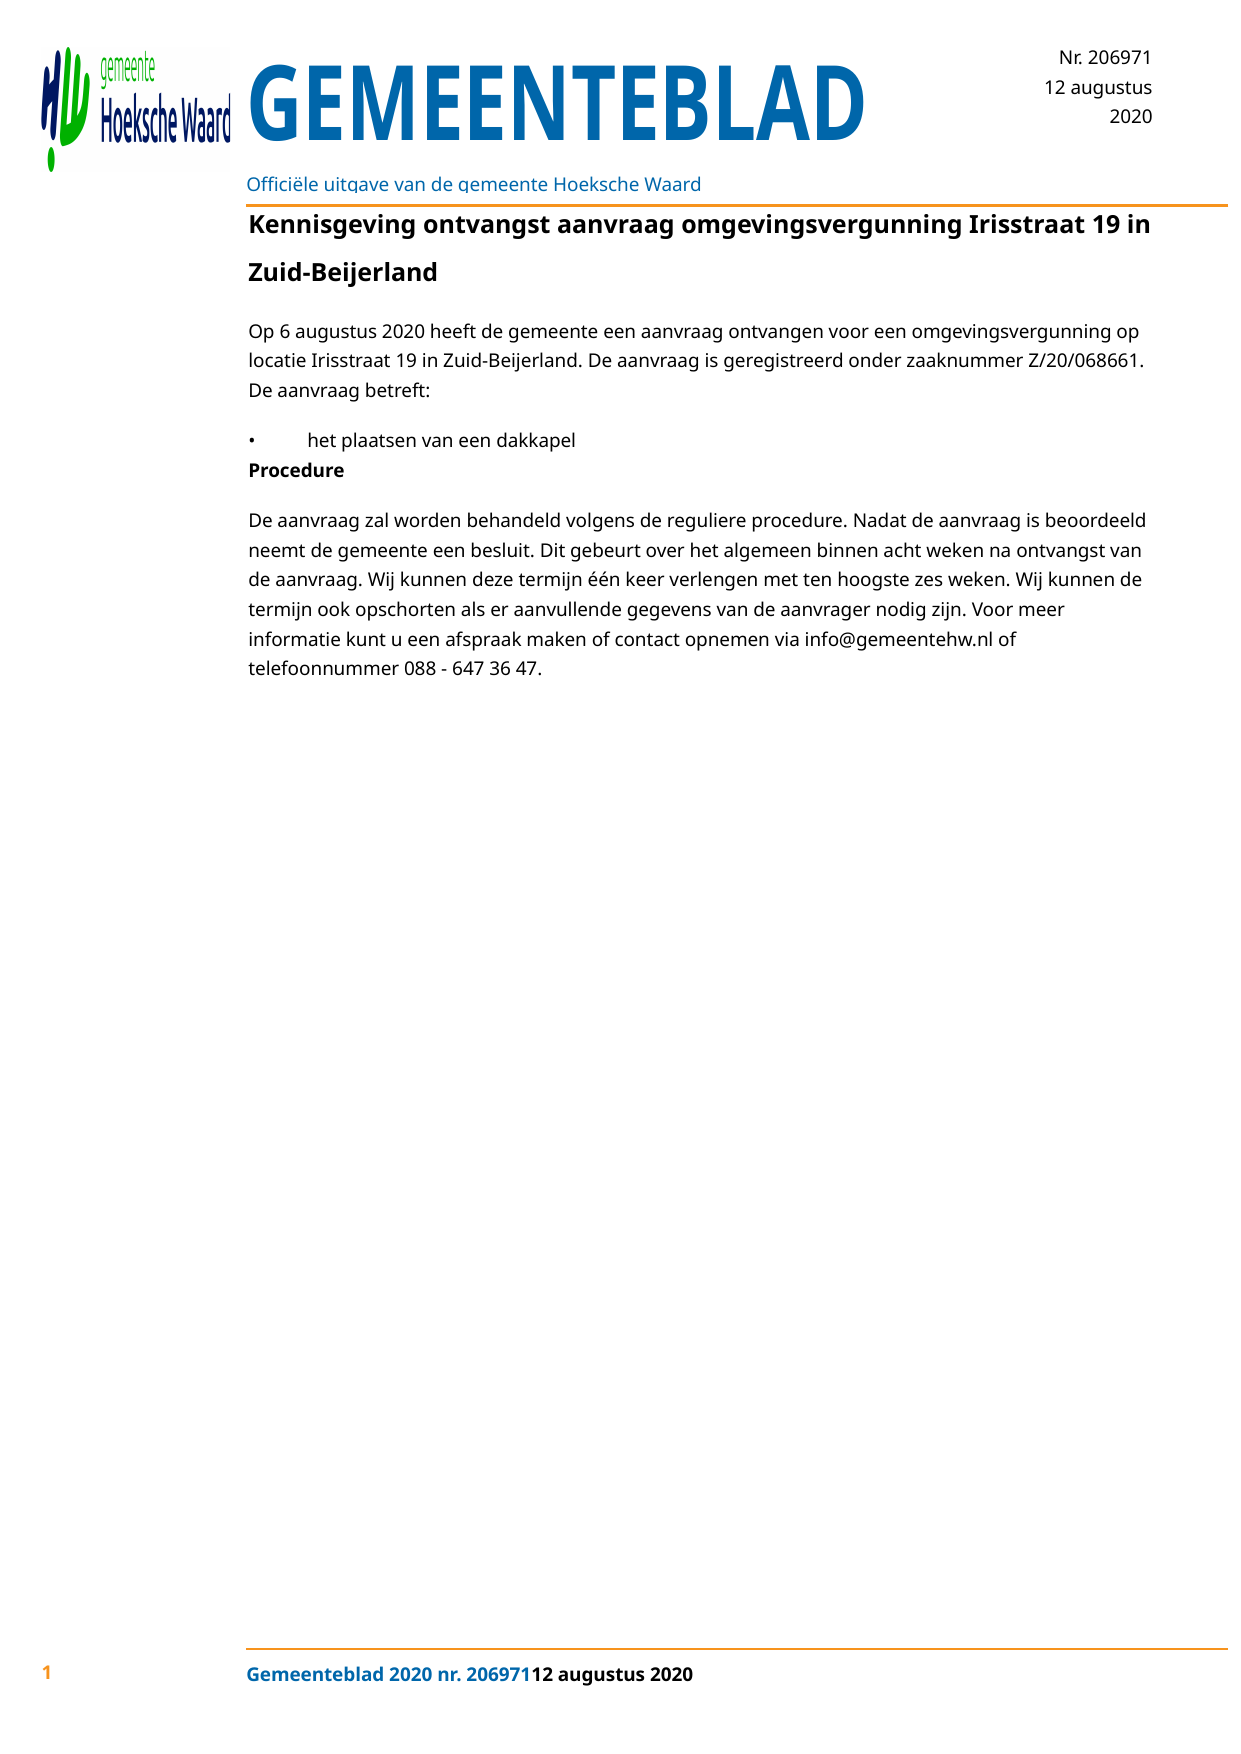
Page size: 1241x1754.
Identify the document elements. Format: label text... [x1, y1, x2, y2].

text Op 6 augustus 2020 heeft de gemeente een aanvraag ontvangen voor een omgevingsvergunning op locatie Irisstraat 19 in Zuid-Beijerland. De aanvraag is geregistreerd onder zaaknummer Z/20/068661. De aanvraag betreft: [248, 318, 1152, 403]
list het plaatsen van een dakkapel [248, 427, 1152, 453]
picture [41, 47, 231, 172]
text De aanvraag zal worden behandeld volgens de reguliere procedure. Nadat de aanvraag is beoordeeld neemt de gemeente een besluit. Dit gebeurt over het algemeen binnen acht weken na ontvangst van de aanvraag. Wij kunnen deze termijn één keer verlengen met ten hoogste zes weken. Wij kunnen de termijn ook opschorten als er aanvullende gegevens van de aanvrager nodig zijn. Voor meer informatie kunt u een afspraak maken of contact opnemen via info@gemeentehw.nl of telefoonnummer 088 - 647 36 47. [248, 507, 1152, 681]
text Procedure [248, 457, 1152, 483]
text Kennisgeving ontvangst aanvraag omgevingsvergunning Irisstraat 19 in Zuid-Beijerland [248, 207, 1152, 288]
